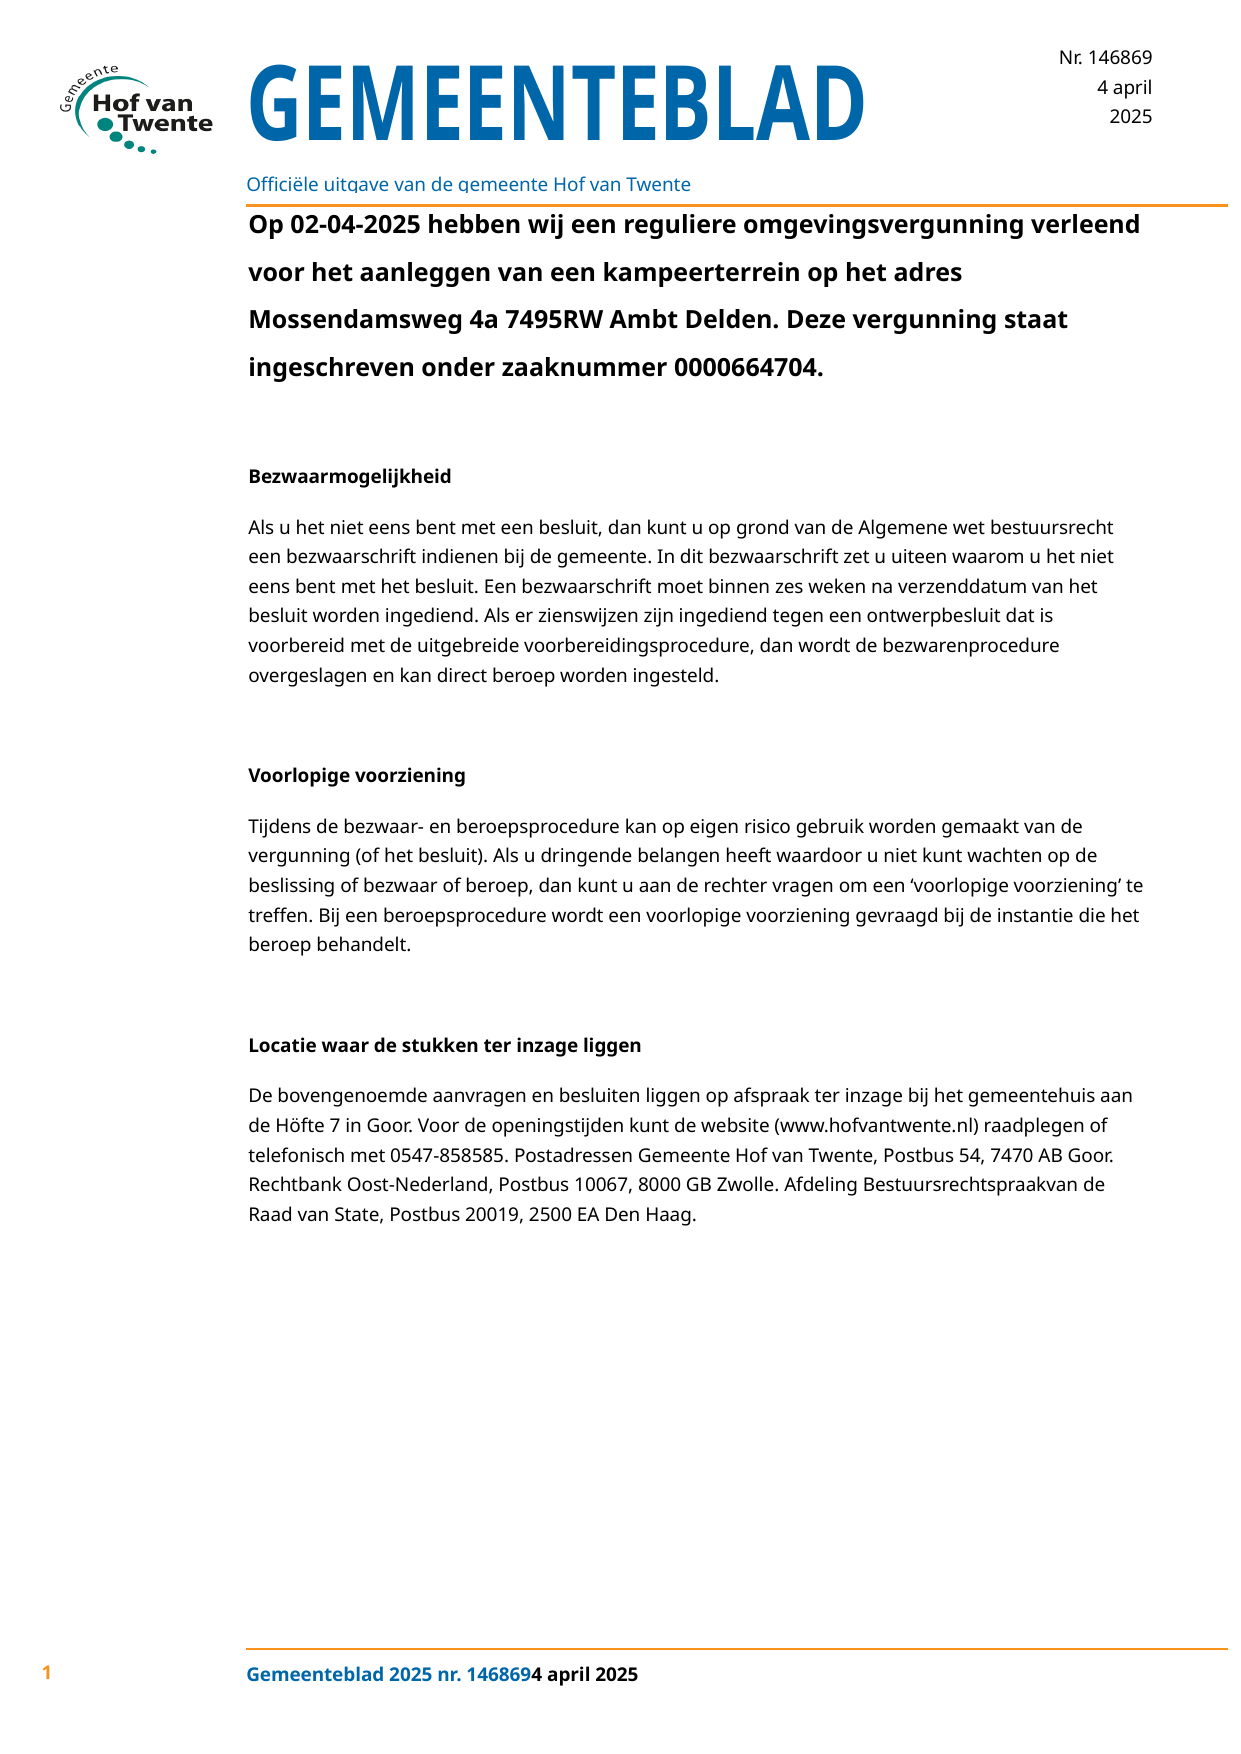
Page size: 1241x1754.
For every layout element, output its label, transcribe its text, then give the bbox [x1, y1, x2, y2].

text Op 02-04-2025 hebben wij een reguliere omgevingsvergunning verleend voor het aanleggen van een kampeerterrein op het adres Mossendamsweg 4a 7495RW Ambt Delden. Deze vergunning staat ingeschreven onder zaaknummer 0000664704. [248, 207, 1152, 384]
picture [41, 47, 231, 172]
text Voorlopige voorziening [248, 763, 1152, 788]
text Tijdens de bezwaar- en beroepsprocedure kan op eigen risico gebruik worden gemaakt van de vergunning (of het besluit). Als u dringende belangen heeft waardoor u niet kunt wachten op de beslissing of bezwaar of beroep, dan kunt u aan de rechter vragen om een ‘voorlopige voorziening’ te treffen. Bij een beroepsprocedure wordt een voorlopige voorziening gevraagd bij de instantie die het beroep behandelt. [248, 813, 1152, 957]
text Bezwaarmogelijkheid [248, 463, 1152, 489]
text Als u het niet eens bent met een besluit, dan kunt u op grond van de Algemene wet bestuursrecht een bezwaarschrift indienen bij de gemeente. In dit bezwaarschrift zet u uiteen waarom u het niet eens bent met het besluit. Een bezwaarschrift moet binnen zes weken na verzenddatum van het besluit worden ingediend. Als er zienswijzen zijn ingediend tegen een ontwerpbesluit dat is voorbereid met de uitgebreide voorbereidingsprocedure, dan wordt de bezwarenprocedure overgeslagen en kan direct beroep worden ingesteld. [248, 514, 1152, 688]
text De bovengenoemde aanvragen en besluiten liggen op afspraak ter inzage bij het gemeentehuis aan de Höfte 7 in Goor. Voor de openingstijden kunt de website (www.hofvantwente.nl) raadplegen of telefonisch met 0547-858585. Postadressen Gemeente Hof van Twente, Postbus 54, 7470 AB Goor. Rechtbank Oost-Nederland, Postbus 10067, 8000 GB Zwolle. Afdeling Bestuursrechtspraakvan de Raad van State, Postbus 20019, 2500 EA Den Haag. [248, 1083, 1152, 1227]
text Locatie waar de stukken ter inzage liggen [248, 1032, 1152, 1058]
